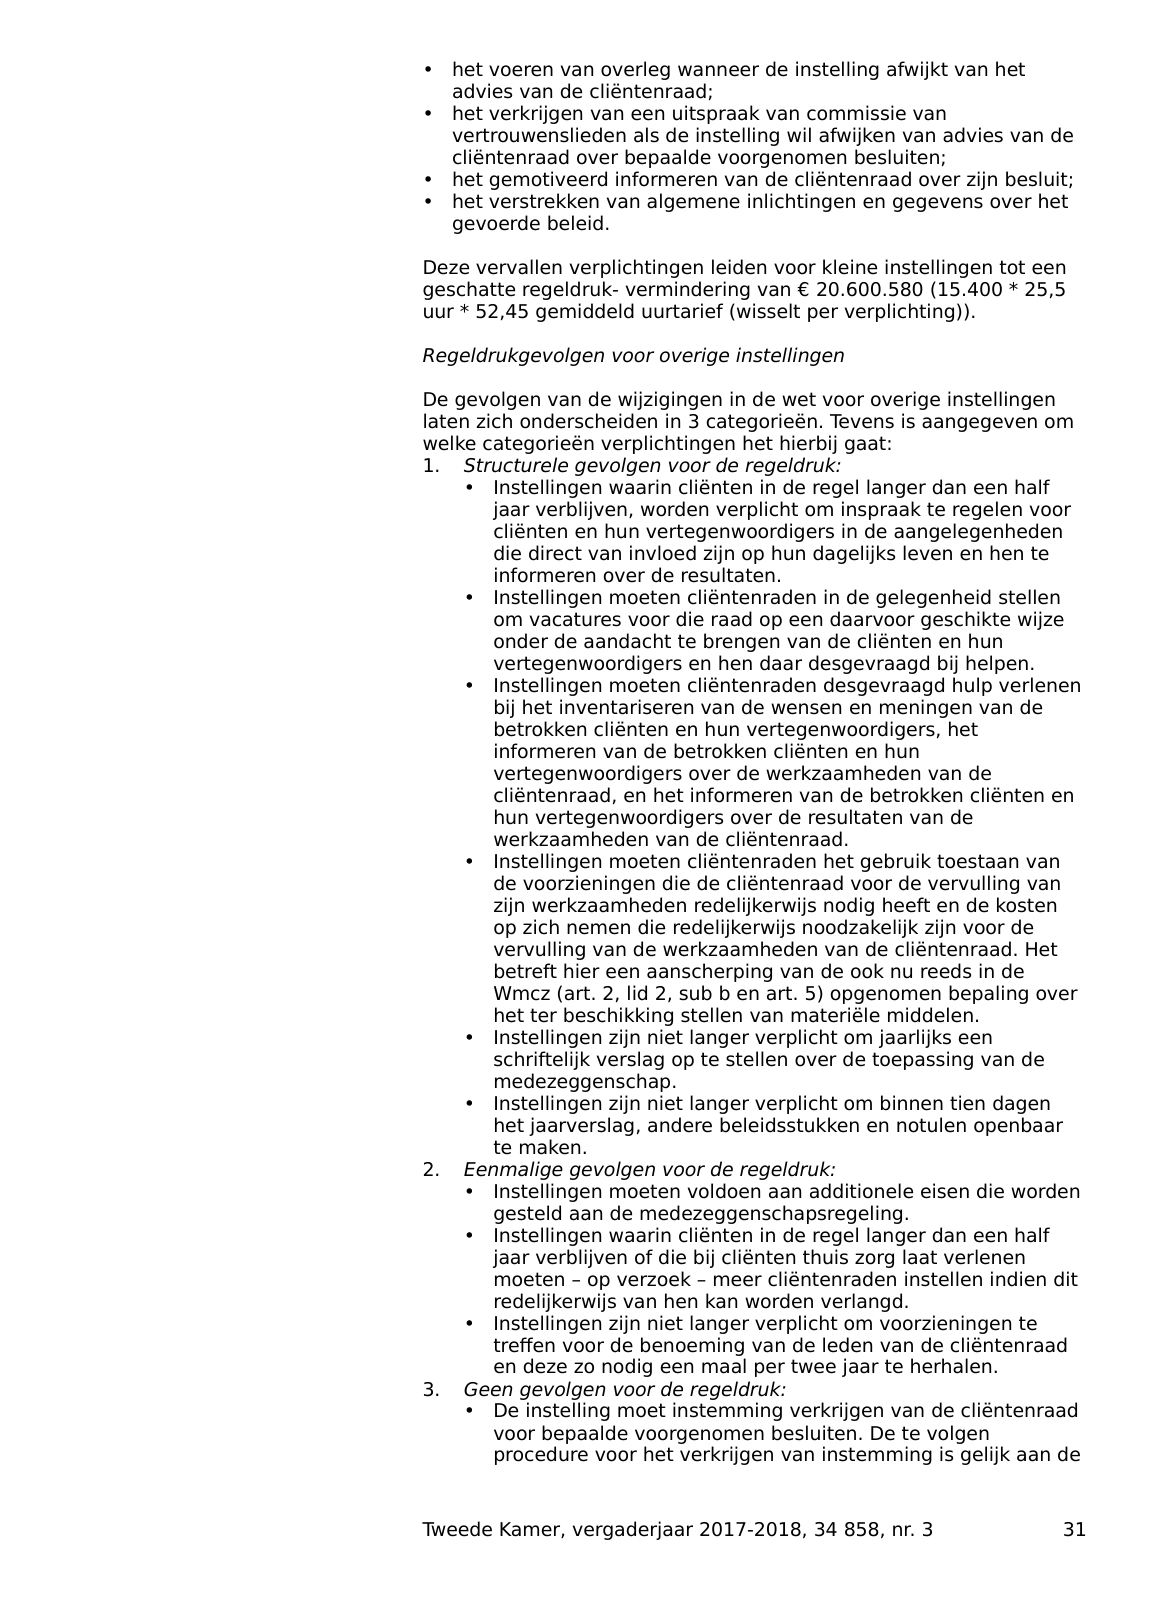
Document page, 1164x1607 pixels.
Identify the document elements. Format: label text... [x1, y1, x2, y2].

text • het verkrijgen van een uitspraak van commissie van vertrouwenslieden als de instelling wil afwijken van advies van de cliëntenraad over bepaalde voorgenomen besluiten; [422, 103, 1087, 169]
text Deze vervallen verplichtingen leiden voor kleine instellingen tot een geschatte regeldruk- vermindering van € 20.600.580 (15.400 * 25,5 uur * 52,45 gemiddeld uurtarief (wisselt per verplichting)). [422, 257, 1087, 323]
subtitle Regeldrukgevolgen voor overige instellingen [422, 345, 1087, 367]
text • Instellingen zijn niet langer verplicht om voorzieningen te treffen voor de benoeming van de leden van de cliëntenraad en deze zo nodig een maal per twee jaar te herhalen. [464, 1312, 1087, 1378]
text • Instellingen waarin cliënten in de regel langer dan een half jaar verblijven, worden verplicht om inspraak te regelen voor cliënten en hun vertegenwoordigers in de aangelegenheden die direct van invloed zijn op hun dagelijks leven en hen te informeren over de resultaten. [464, 477, 1087, 587]
text • Instellingen moeten voldoen aan additionele eisen die worden gesteld aan de medezeggenschapsregeling. [464, 1181, 1087, 1224]
text 3. Geen gevolgen voor de regeldruk: [422, 1378, 1087, 1400]
text • Instellingen zijn niet langer verplicht om binnen tien dagen het jaarverslag, andere beleidsstukken en notulen openbaar te maken. [464, 1093, 1087, 1159]
text • Instellingen moeten cliëntenraden desgevraagd hulp verlenen bij het inventariseren van de wensen en meningen van de betrokken cliënten en hun vertegenwoordigers, het informeren van de betrokken cliënten en hun vertegenwoordigers over de werkzaamheden van de cliëntenraad, en het informeren van de betrokken cliënten en hun vertegenwoordigers over de resultaten van de werkzaamheden van de cliëntenraad. [464, 675, 1087, 851]
text • De instelling moet instemming verkrijgen van de cliëntenraad voor bepaalde voorgenomen besluiten. De te volgen procedure voor het verkrijgen van instemming is gelijk aan de [464, 1400, 1087, 1466]
text • het verstrekken van algemene inlichtingen en gegevens over het gevoerde beleid. [422, 191, 1087, 235]
text 1. Structurele gevolgen voor de regeldruk: [422, 455, 1087, 477]
text • Instellingen moeten cliëntenraden het gebruik toestaan van de voorzieningen die de cliëntenraad voor de vervulling van zijn werkzaamheden redelijkerwijs nodig heeft en de kosten op zich nemen die redelijkerwijs noodzakelijk zijn voor de vervulling van de werkzaamheden van de cliëntenraad. Het betreft hier een aanscherping van de ook nu reeds in de Wmcz (art. 2, lid 2, sub b en art. 5) opgenomen bepaling over het ter beschikking stellen van materiële middelen. [464, 851, 1087, 1027]
text • Instellingen moeten cliëntenraden in de gelegenheid stellen om vacatures voor die raad op een daarvoor geschikte wijze onder de aandacht te brengen van de cliënten en hun vertegenwoordigers en hen daar desgevraagd bij helpen. [464, 587, 1087, 675]
text • Instellingen zijn niet langer verplicht om jaarlijks een schriftelijk verslag op te stellen over de toepassing van de medezeggenschap. [464, 1027, 1087, 1093]
text • Instellingen waarin cliënten in de regel langer dan een half jaar verblijven of die bij cliënten thuis zorg laat verlenen moeten – op verzoek – meer cliëntenraden instellen indien dit redelijkerwijs van hen kan worden verlangd. [464, 1224, 1087, 1312]
text • het voeren van overleg wanneer de instelling afwijkt van het advies van de cliëntenraad; [422, 59, 1087, 103]
text 2. Eenmalige gevolgen voor de regeldruk: [422, 1159, 1087, 1181]
text De gevolgen van de wijzigingen in de wet voor overige instellingen laten zich onderscheiden in 3 categorieën. Tevens is aangegeven om welke categorieën verplichtingen het hierbij gaat: [422, 389, 1087, 455]
text • het gemotiveerd informeren van de cliëntenraad over zijn besluit; [422, 169, 1087, 191]
